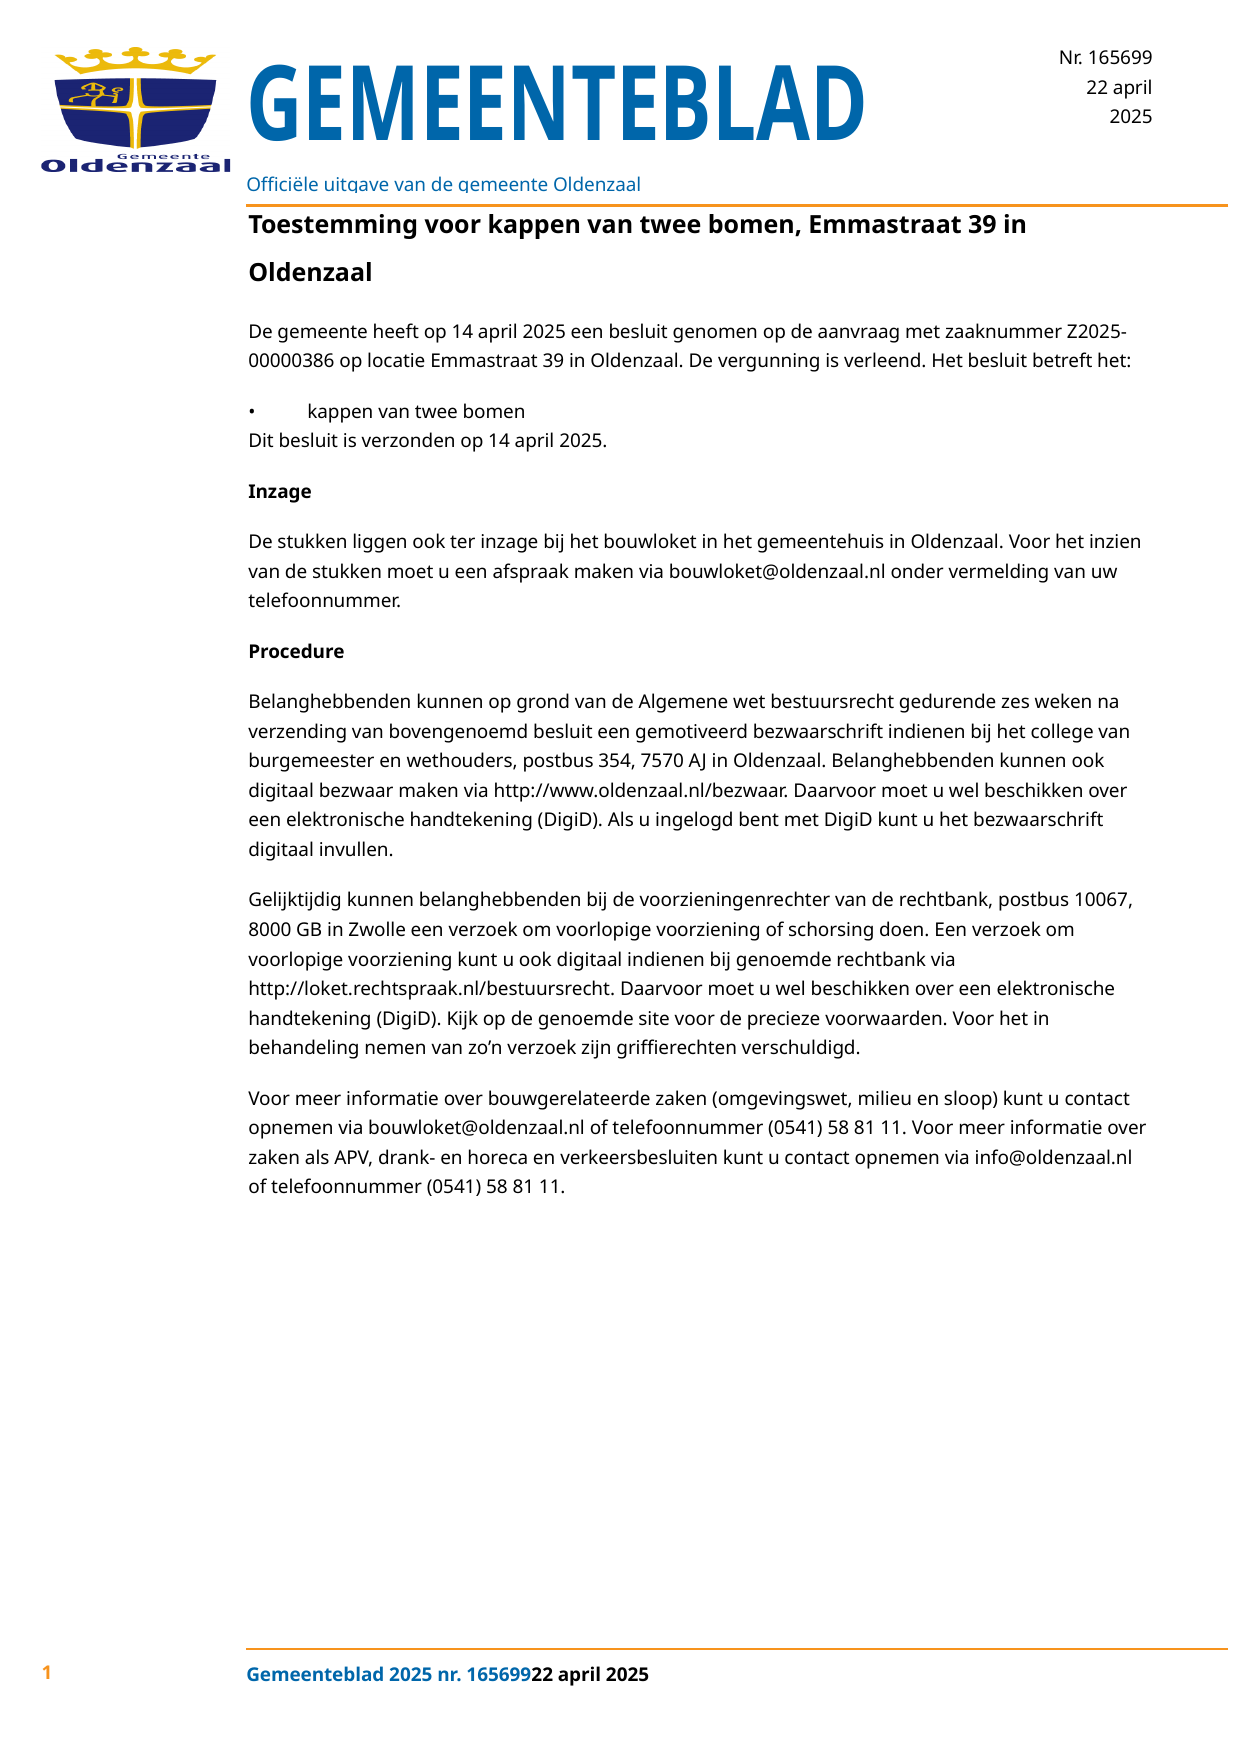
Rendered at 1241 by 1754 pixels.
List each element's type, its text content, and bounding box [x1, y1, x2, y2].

text Dit besluit is verzonden op 14 april 2025. [248, 427, 1152, 453]
text Voor meer informatie over bouwgerelateerde zaken (omgevingswet, milieu en sloop) kunt u contact opnemen via bouwloket@oldenzaal.nl of telefoonnummer (0541) 58 81 11. Voor meer informatie over zaken als APV, drank- en horeca en verkeersbesluiten kunt u contact opnemen via info@oldenzaal.nl of telefoonnummer (0541) 58 81 11. [248, 1085, 1152, 1199]
text Inzage [248, 478, 1152, 504]
picture [41, 47, 231, 172]
text De stukken liggen ook ter inzage bij het bouwloket in het gemeentehuis in Oldenzaal. Voor het inzien van de stukken moet u een afspraak maken via bouwloket@oldenzaal.nl onder vermelding van uw telefoonnummer. [248, 528, 1152, 613]
text Procedure [248, 638, 1152, 664]
text De gemeente heeft op 14 april 2025 een besluit genomen op de aanvraag met zaaknummer Z2025-00000386 op locatie Emmastraat 39 in Oldenzaal. De vergunning is verleend. Het besluit betreft het: [248, 318, 1152, 373]
text Belanghebbenden kunnen op grond van de Algemene wet bestuursrecht gedurende zes weken na verzending van bovengenoemd besluit een gemotiveerd bezwaarschrift indienen bij het college van burgemeester en wethouders, postbus 354, 7570 AJ in Oldenzaal. Belanghebbenden kunnen ook digitaal bezwaar maken via http://www.oldenzaal.nl/bezwaar. Daarvoor moet u wel beschikken over een elektronische handtekening (DigiD). Als u ingelogd bent met DigiD kunt u het bezwaarschrift digitaal invullen. [248, 688, 1152, 862]
text Gelijktijdig kunnen belanghebbenden bij de voorzieningenrechter van de rechtbank, postbus 10067, 8000 GB in Zwolle een verzoek om voorlopige voorziening of schorsing doen. Een verzoek om voorlopige voorziening kunt u ook digitaal indienen bij genoemde rechtbank via http://loket.rechtspraak.nl/bestuursrecht. Daarvoor moet u wel beschikken over een elektronische handtekening (DigiD). Kijk op de genoemde site voor de precieze voorwaarden. Voor het in behandeling nemen van zo’n verzoek zijn griffierechten verschuldigd. [248, 887, 1152, 1060]
text Toestemming voor kappen van twee bomen, Emmastraat 39 in Oldenzaal [248, 207, 1152, 288]
list kappen van twee bomen [248, 398, 1152, 424]
